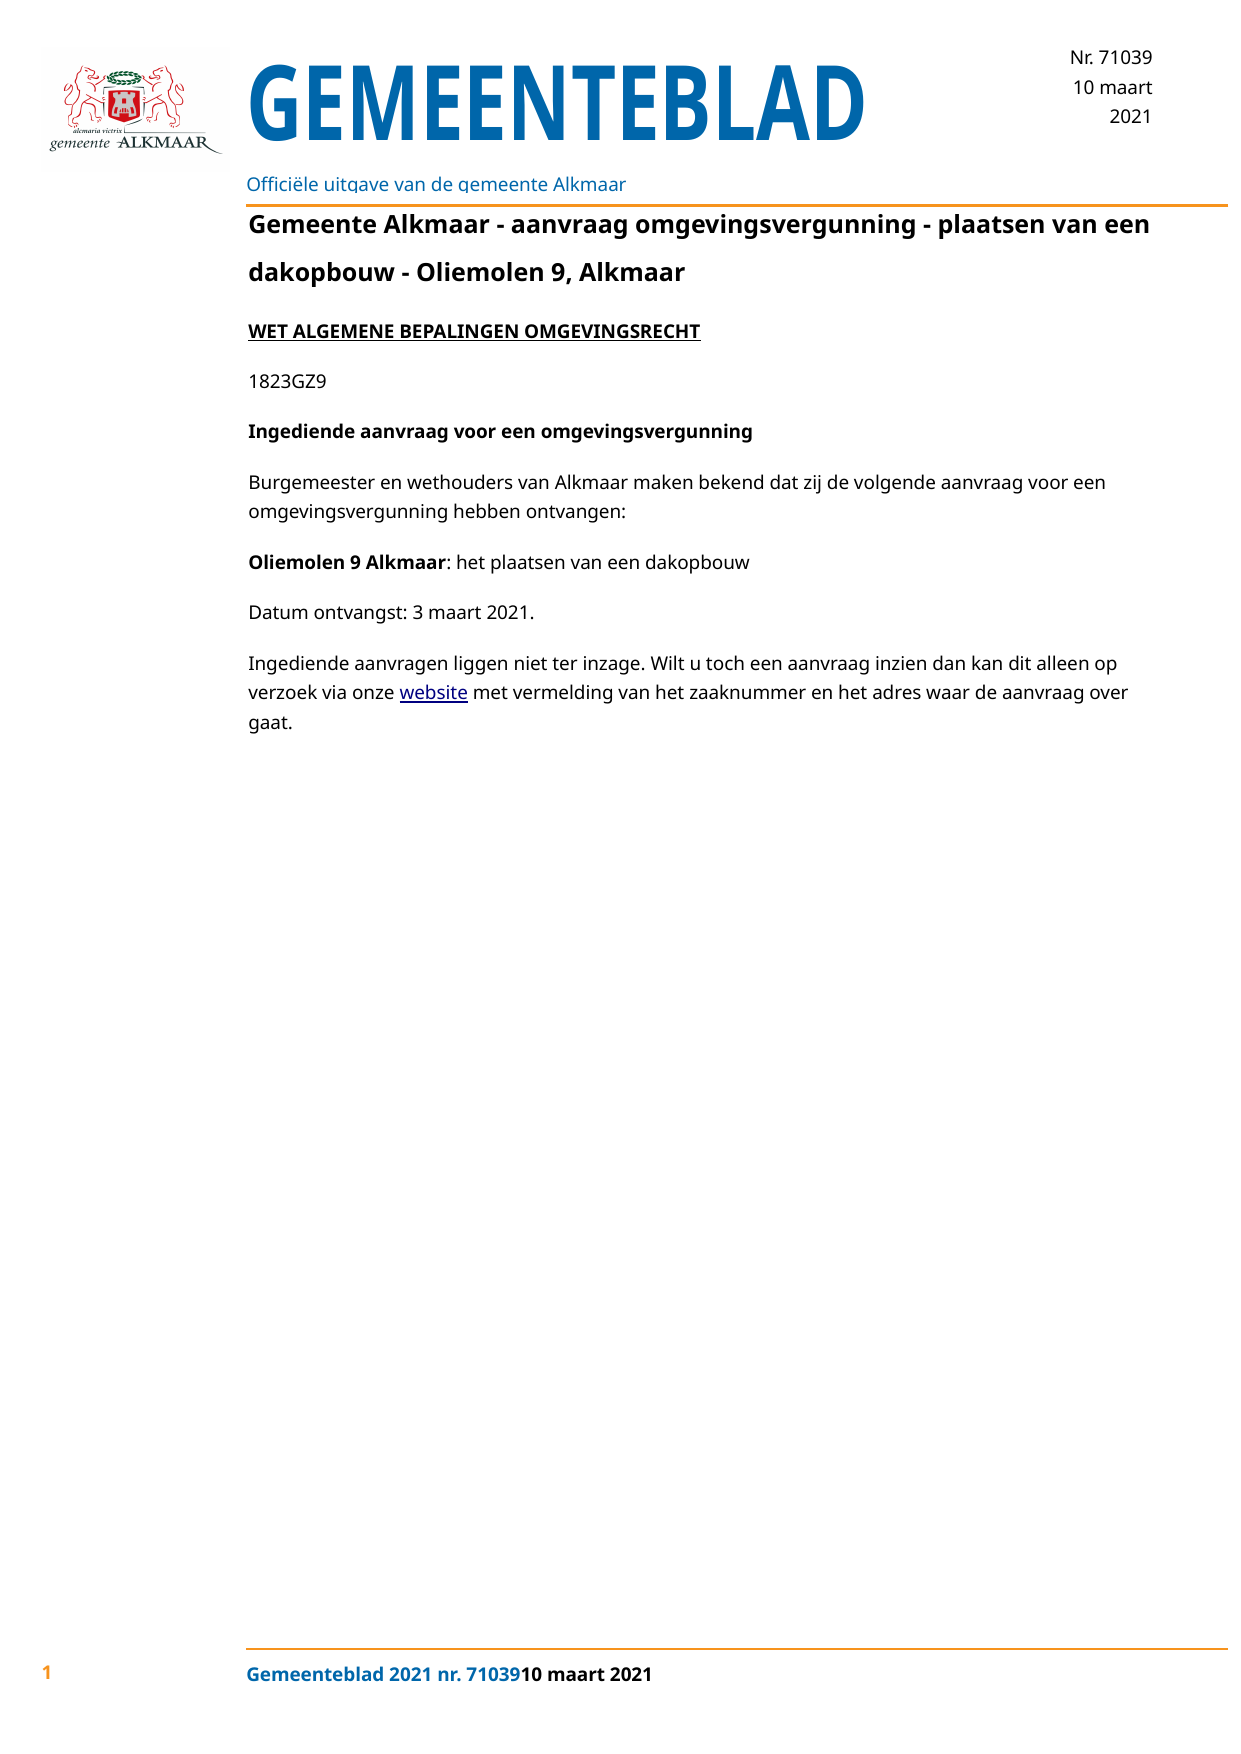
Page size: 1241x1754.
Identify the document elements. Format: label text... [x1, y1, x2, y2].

text Oliemolen 9 Alkmaar: het plaatsen van een dakopbouw [248, 549, 1152, 575]
text Gemeente Alkmaar - aanvraag omgevingsvergunning - plaatsen van een dakopbouw - Oliemolen 9, Alkmaar [248, 207, 1152, 288]
text 1823GZ9 [248, 368, 1152, 394]
text Ingediende aanvragen liggen niet ter inzage. Wilt u toch een aanvraag inzien dan kan dit alleen op verzoek via onze website met vermelding van het zaaknummer en het adres waar de aanvraag over gaat. [248, 650, 1152, 735]
text Datum ontvangst: 3 maart 2021. [248, 599, 1152, 625]
text Burgemeester en wethouders van Alkmaar maken bekend dat zij de volgende aanvraag voor een omgevingsvergunning hebben ontvangen: [248, 469, 1152, 524]
picture [41, 47, 231, 172]
text WET ALGEMENE BEPALINGEN OMGEVINGSRECHT [248, 318, 1152, 344]
text Ingediende aanvraag voor een omgevingsvergunning [248, 419, 1152, 444]
